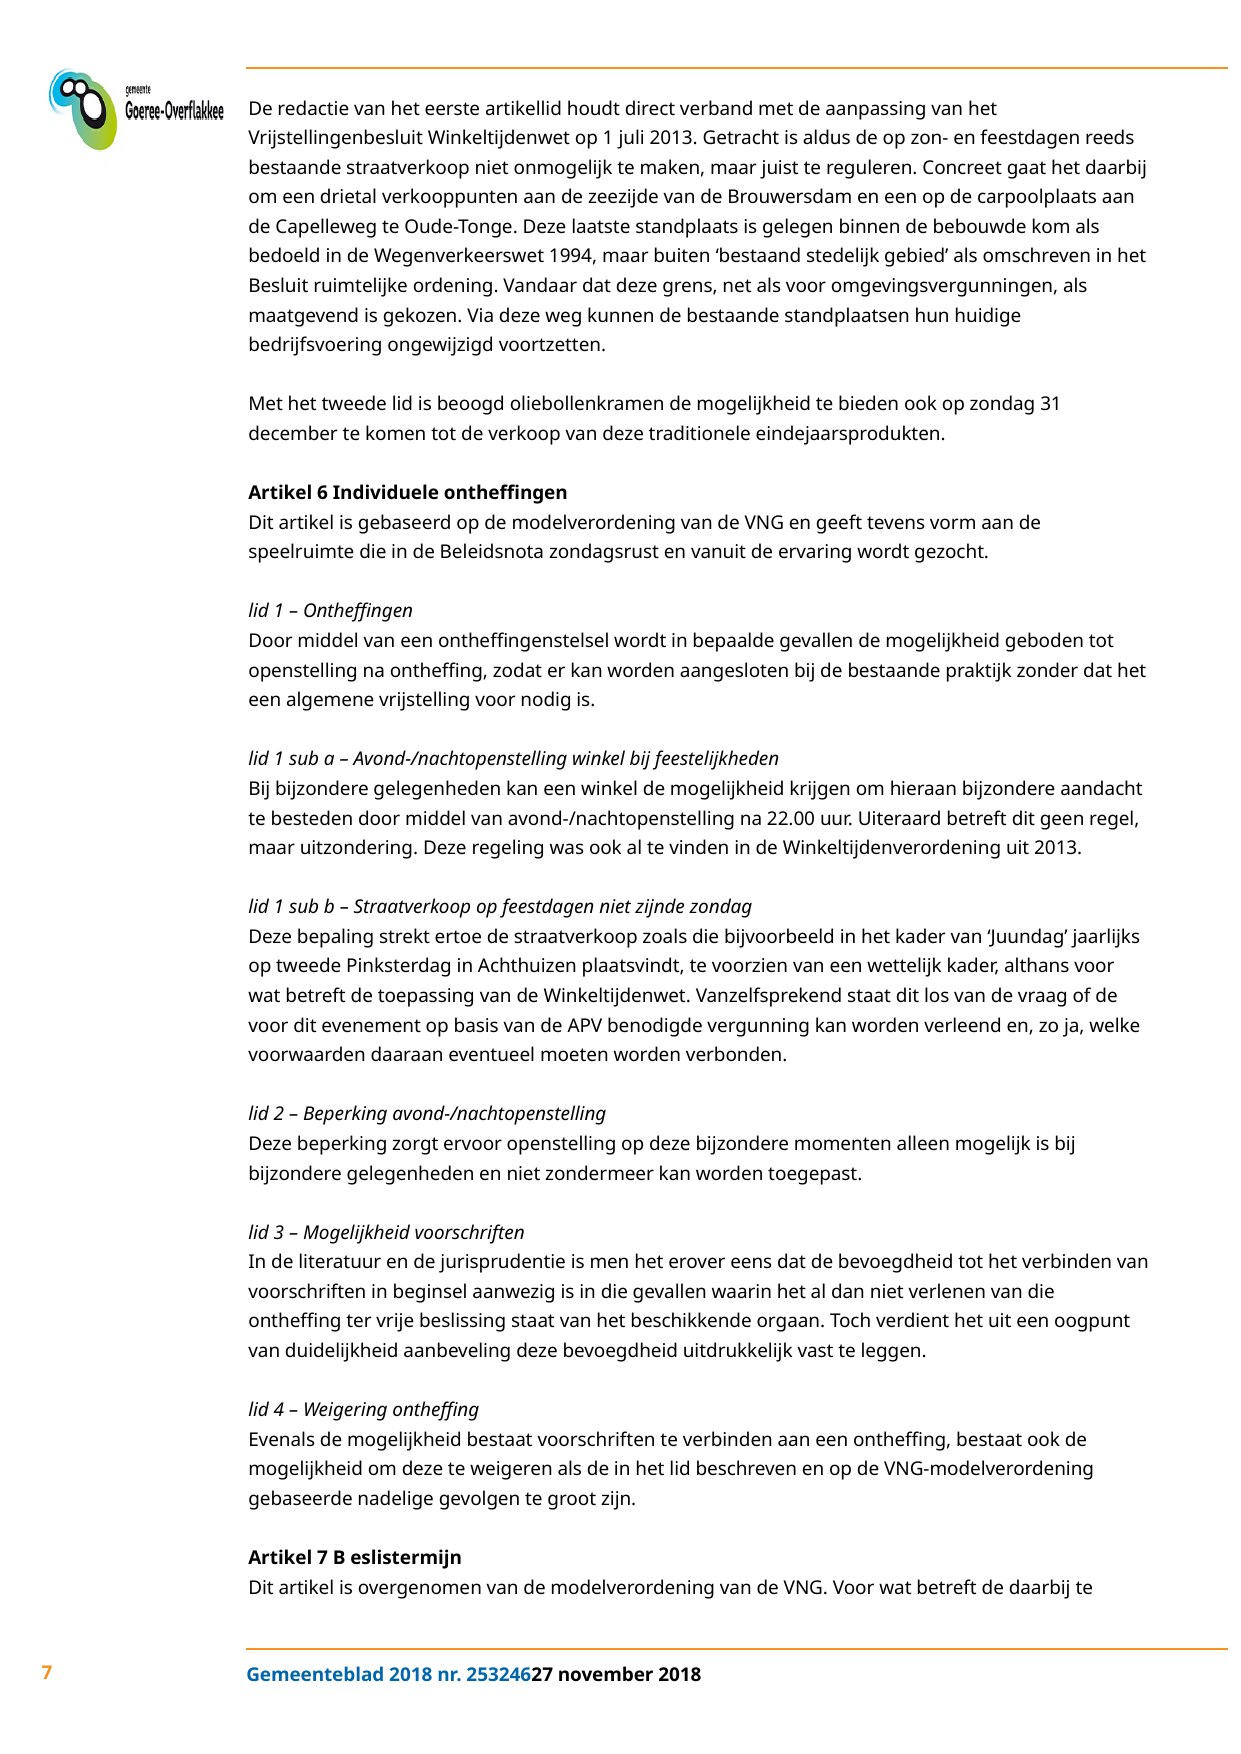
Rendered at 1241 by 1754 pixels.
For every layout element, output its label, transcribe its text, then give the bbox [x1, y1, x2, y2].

text Bij bijzondere gelegenheden kan een winkel de mogelijkheid krijgen om hieraan bijzondere aandacht te besteden door middel van avond-/nachtopenstelling na 22.00 uur. Uiteraard betreft dit geen regel, maar uitzondering. Deze regeling was ook al te vinden in de Winkeltijdenverordening uit 2013. [248, 775, 1152, 860]
text Door middel van een ontheffingenstelsel wordt in bepaalde gevallen de mogelijkheid geboden tot openstelling na ontheffing, zodat er kan worden aangesloten bij de bestaande praktijk zonder dat het een algemene vrijstelling voor nodig is. [248, 627, 1152, 712]
text lid 1 sub a – Avond-/nachtopenstelling winkel bij feestelijkheden [248, 746, 1152, 771]
text Met het tweede lid is beoogd oliebollenkramen de mogelijkheid te bieden ook op zondag 31 december te komen tot de verkoop van deze traditionele eindejaarsprodukten. [248, 391, 1152, 446]
text Artikel 6 Individuele ontheffingen [248, 479, 1152, 505]
text Deze beperking zorgt ervoor openstelling op deze bijzondere momenten alleen mogelijk is bij bijzondere gelegenheden en niet zondermeer kan worden toegepast. [248, 1130, 1152, 1186]
text lid 1 – Ontheffingen [248, 598, 1152, 623]
text Evenals de mogelijkheid bestaat voorschriften te verbinden aan een ontheffing, bestaat ook de mogelijkheid om deze te weigeren als de in het lid beschreven en op de VNG-modelverordening gebaseerde nadelige gevolgen te groot zijn. [248, 1426, 1152, 1511]
text In de literatuur en de jurisprudentie is men het erover eens dat de bevoegdheid tot het verbinden van voorschriften in beginsel aanwezig is in die gevallen waarin het al dan niet verlenen van die ontheffing ter vrije beslissing staat van het beschikkende orgaan. Toch verdient het uit een oogpunt van duidelijkheid aanbeveling deze bevoegdheid uitdrukkelijk vast te leggen. [248, 1248, 1152, 1363]
text De redactie van het eerste artikellid houdt direct verband met de aanpassing van het Vrijstellingenbesluit Winkeltijdenwet op 1 juli 2013. Getracht is aldus de op zon- en feestdagen reeds bestaande straatverkoop niet onmogelijk te maken, maar juist te reguleren. Concreet gaat het daarbij om een drietal verkooppunten aan de zeezijde van de Brouwersdam en een op de carpoolplaats aan de Capelleweg te Oude-Tonge. Deze laatste standplaats is gelegen binnen de bebouwde kom als bedoeld in de Wegenverkeerswet 1994, maar buiten ‘bestaand stedelijk gebied’ als omschreven in het Besluit ruimtelijke ordening. Vandaar dat deze grens, net als voor omgevingsvergunningen, als maatgevend is gekozen. Via deze weg kunnen de bestaande standplaatsen hun huidige bedrijfsvoering ongewijzigd voortzetten. [248, 95, 1152, 357]
text Dit artikel is overgenomen van de modelverordening van de VNG. Voor wat betreft de daarbij te [248, 1574, 1152, 1600]
text lid 2 – Beperking avond-/nachtopenstelling [248, 1101, 1152, 1126]
text Dit artikel is gebaseerd op de modelverordening van de VNG en geeft tevens vorm aan de speelruimte die in de Beleidsnota zondagsrust en vanuit de ervaring wordt gezocht. [248, 509, 1152, 564]
text Artikel 7 B eslistermijn [248, 1544, 1152, 1570]
text lid 1 sub b – Straatverkoop op feestdagen niet zijnde zondag [248, 893, 1152, 919]
text lid 4 – Weigering ontheffing [248, 1396, 1152, 1422]
text lid 3 – Mogelijkheid voorschriften [248, 1219, 1152, 1245]
text Deze bepaling strekt ertoe de straatverkoop zoals die bijvoorbeeld in het kader van ‘Juundag’ jaarlijks op tweede Pinksterdag in Achthuizen plaatsvindt, te voorzien van een wettelijk kader, althans voor wat betreft de toepassing van de Winkeltijdenwet. Vanzelfsprekend staat dit los van de vraag of de voor dit evenement op basis van de APV benodigde vergunning kan worden verleend en, zo ja, welke voorwaarden daaraan eventueel moeten worden verbonden. [248, 923, 1152, 1067]
picture [41, 47, 231, 172]
